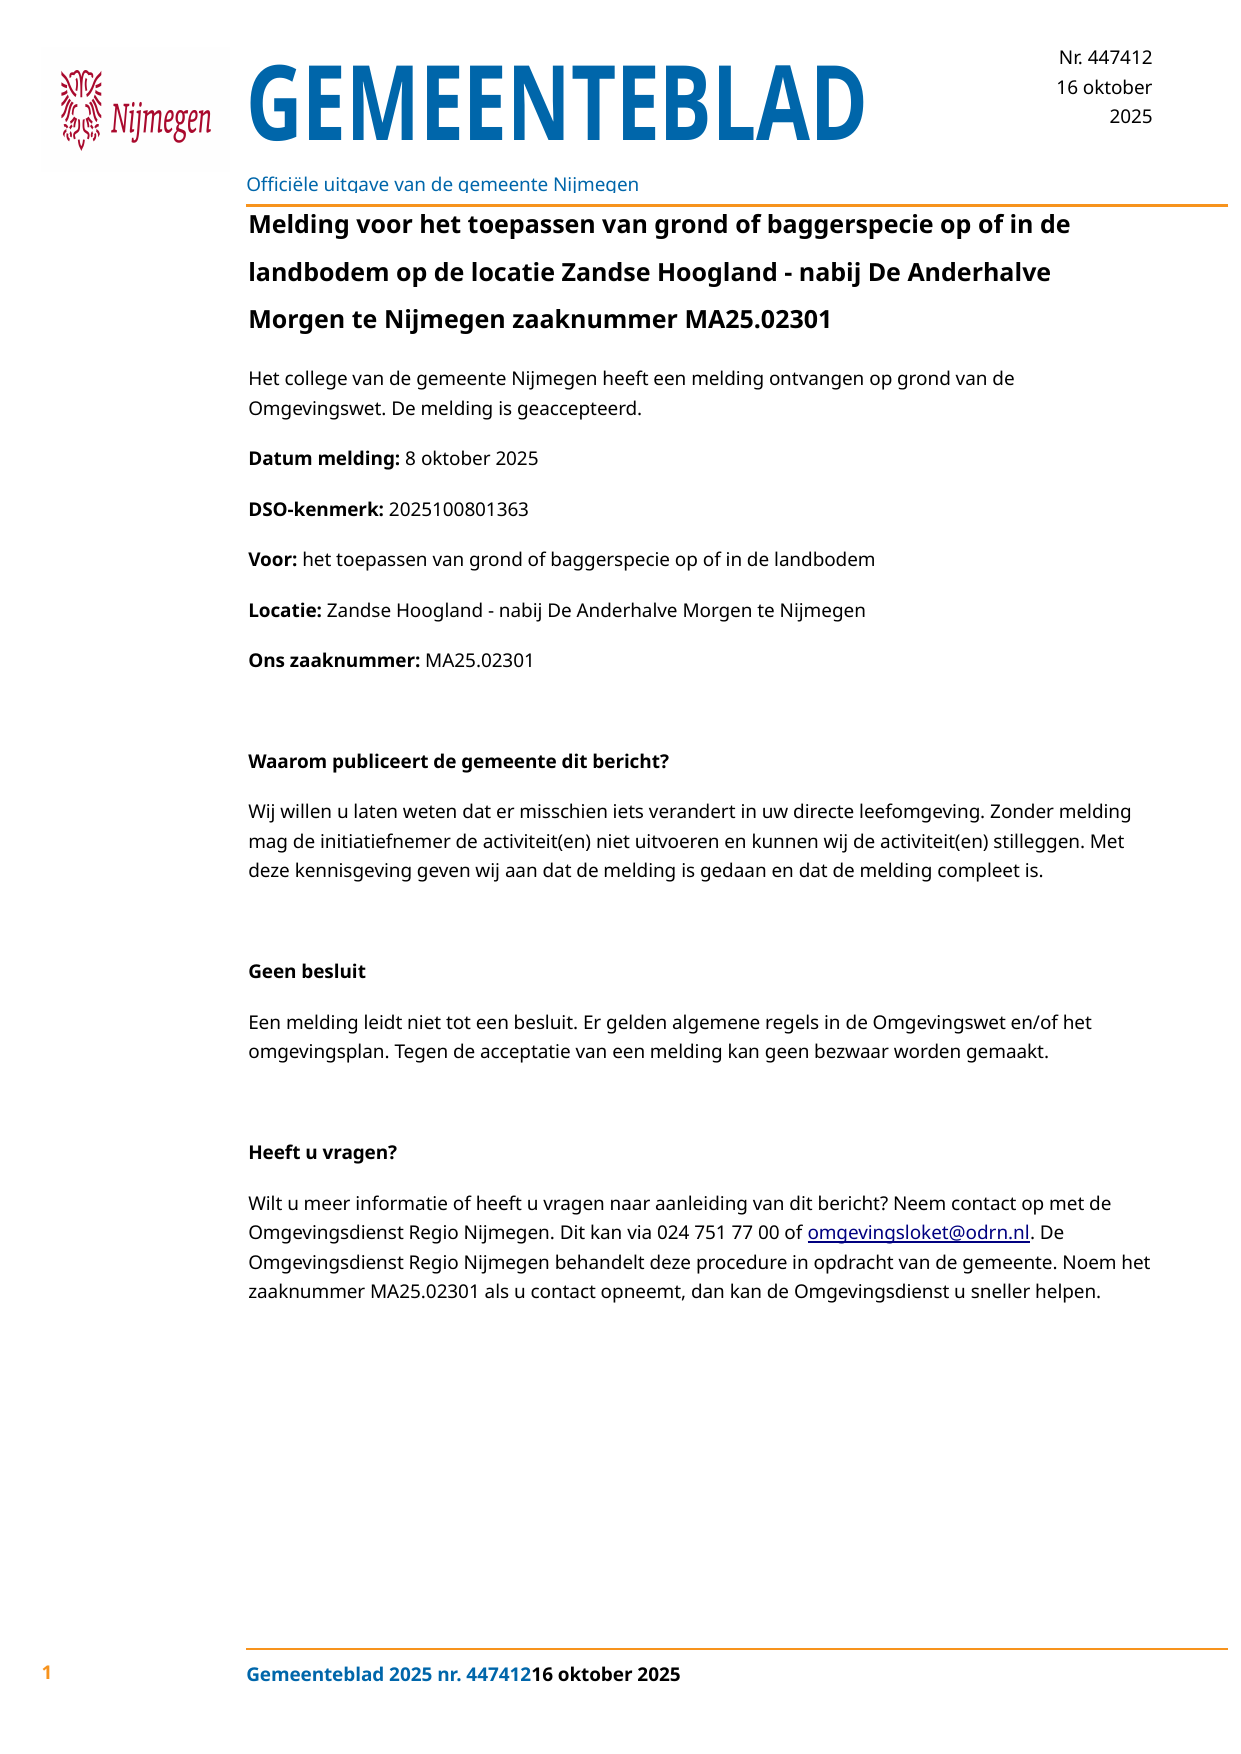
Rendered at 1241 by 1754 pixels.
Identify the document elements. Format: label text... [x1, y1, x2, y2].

text Locatie: Zandse Hoogland - nabij De Anderhalve Morgen te Nijmegen [248, 597, 1152, 622]
text Melding voor het toepassen van grond of baggerspecie op of in de landbodem op de locatie Zandse Hoogland - nabij De Anderhalve Morgen te Nijmegen zaaknummer MA25.02301 [248, 207, 1152, 336]
text Datum melding: 8 oktober 2025 [248, 446, 1152, 471]
text Geen besluit [248, 958, 1152, 984]
text DSO-kenmerk: 2025100801363 [248, 496, 1152, 522]
picture [41, 47, 231, 172]
text Voor: het toepassen van grond of baggerspecie op of in de landbodem [248, 546, 1152, 572]
text Ons zaaknummer: MA25.02301 [248, 647, 1152, 673]
text Heeft u vragen? [248, 1139, 1152, 1165]
text Wilt u meer informatie of heeft u vragen naar aanleiding van dit bericht? Neem contact op met de Omgevingsdienst Regio Nijmegen. Dit kan via 024 751 77 00 of omgevingsloket@odrn.nl. De Omgevingsdienst Regio Nijmegen behandelt deze procedure in opdracht van de gemeente. Noem het zaaknummer MA25.02301 als u contact opneemt, dan kan de Omgevingsdienst u sneller helpen. [248, 1190, 1152, 1304]
text Het college van de gemeente Nijmegen heeft een melding ontvangen op grond van de Omgevingswet. De melding is geaccepteerd. [248, 366, 1152, 421]
text Wij willen u laten weten dat er misschien iets verandert in uw directe leefomgeving. Zonder melding mag de initiatiefnemer de activiteit(en) niet uitvoeren en kunnen wij de activiteit(en) stilleggen. Met deze kennisgeving geven wij aan dat de melding is gedaan en dat de melding compleet is. [248, 798, 1152, 883]
text Waarom publiceert de gemeente dit bericht? [248, 748, 1152, 774]
text Een melding leidt niet tot een besluit. Er gelden algemene regels in de Omgevingswet en/of het omgevingsplan. Tegen de acceptatie van een melding kan geen bezwaar worden gemaakt. [248, 1009, 1152, 1064]
